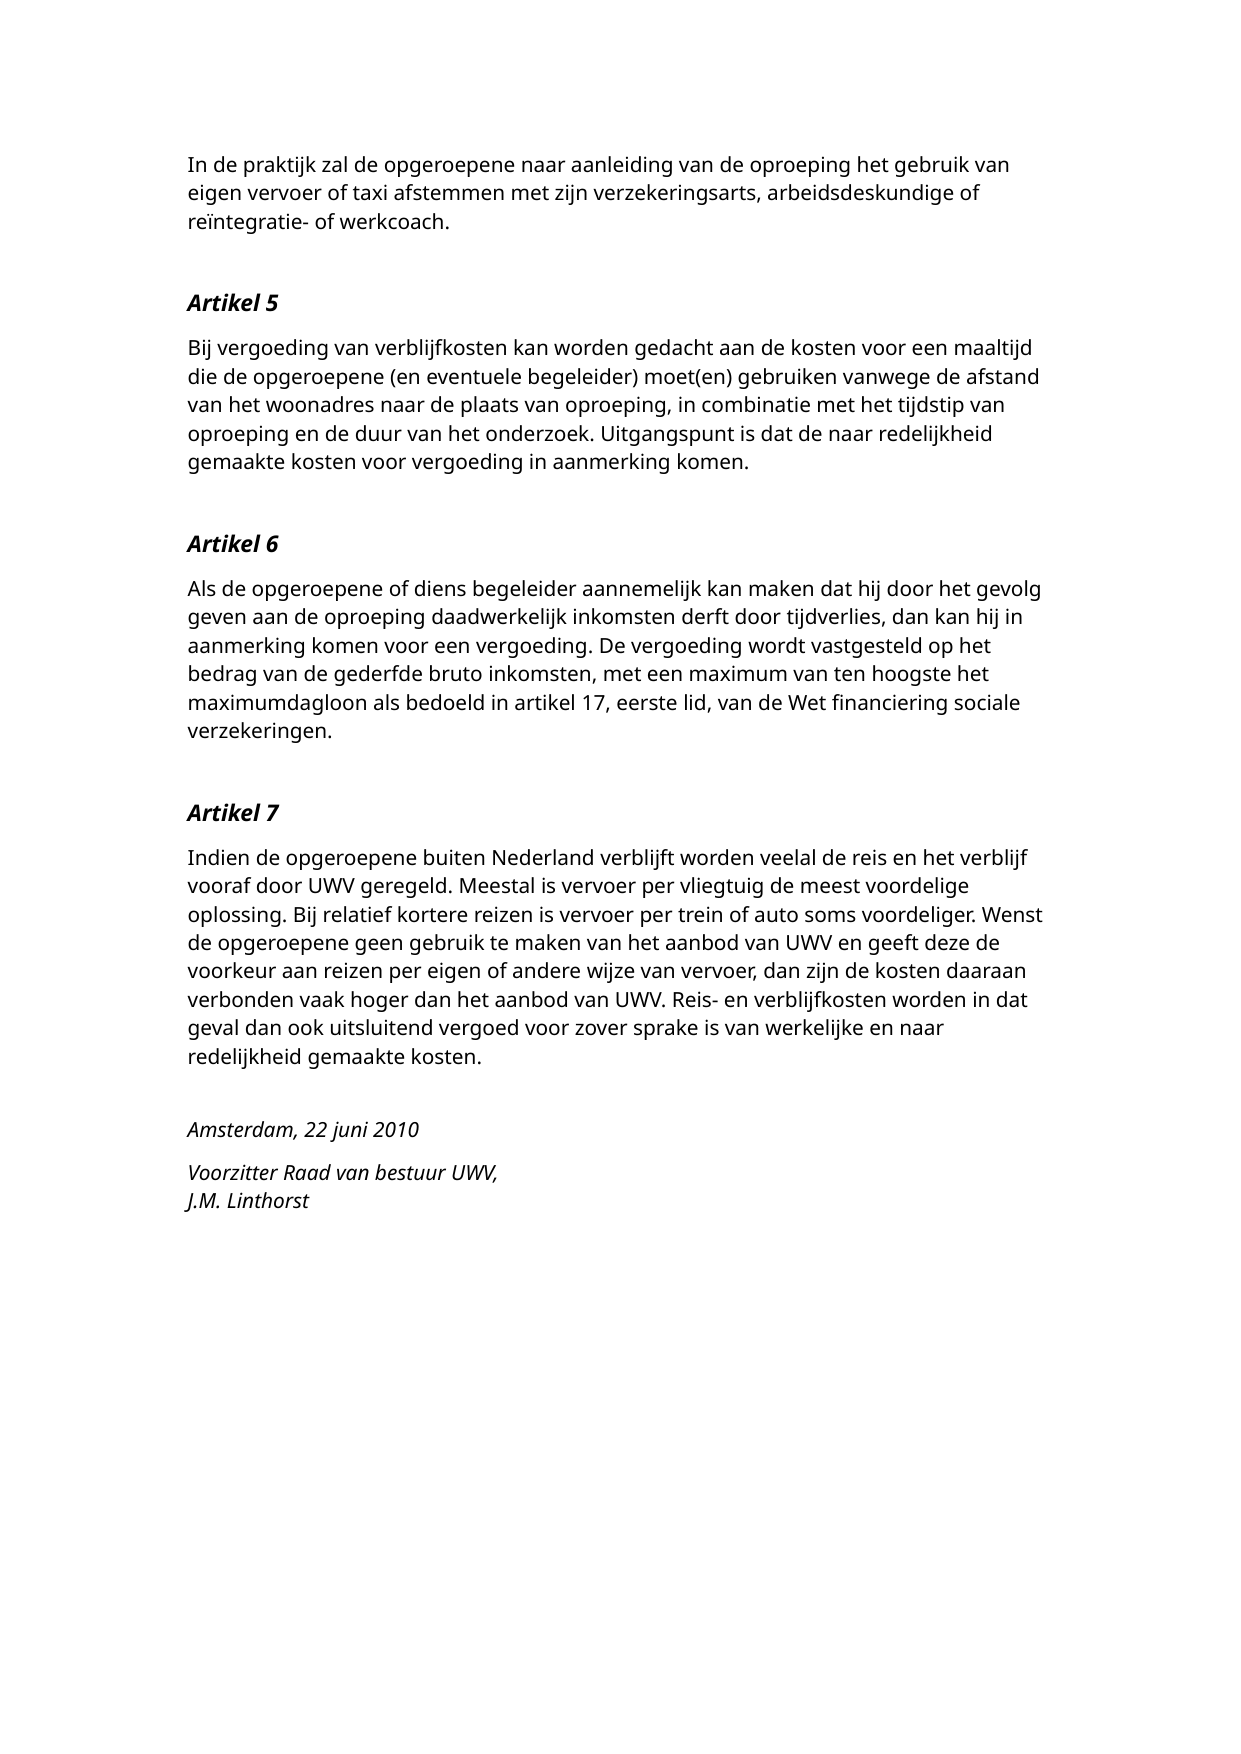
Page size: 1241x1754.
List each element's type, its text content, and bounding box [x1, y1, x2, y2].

text Indien de opgeroepene buiten Nederland verblijft worden veelal de reis en het verblijf vooraf door UWV geregeld. Meestal is vervoer per vliegtuig de meest voordelige oplossing. Bij relatief kortere reizen is vervoer per trein of auto soms voordeliger. Wenst de opgeroepene geen gebruik te maken van het aanbod van UWV en geeft deze de voorkeur aan reizen per eigen of andere wijze van vervoer, dan zijn de kosten daaraan verbonden vaak hoger dan het aanbod van UWV. Reis- en verblijfkosten worden in dat geval dan ook uitsluitend vergoed voor zover sprake is van werkelijke en naar redelijkheid gemaakte kosten. [187, 843, 1053, 1070]
text Voorzitter Raad van bestuur UWV, [187, 1158, 1053, 1187]
subtitle Artikel 6 [187, 528, 1053, 559]
subtitle Artikel 5 [187, 287, 1053, 318]
text Bij vergoeding van verblijfkosten kan worden gedacht aan de kosten voor een maaltijd die de opgeroepene (en eventuele begeleider) moet(en) gebruiken vanwege de afstand van het woonadres naar de plaats van oproeping, in combinatie met het tijdstip van oproeping en de duur van het onderzoek. Uitgangspunt is dat de naar redelijkheid gemaakte kosten voor vergoeding in aanmerking komen. [187, 333, 1053, 476]
text J.M. Linthorst [187, 1187, 1053, 1215]
text In de praktijk zal de opgeroepene naar aanleiding van de oproeping het gebruik van eigen vervoer of taxi afstemmen met zijn verzekeringsarts, arbeidsdeskundige of reïntegratie- of werkcoach. [187, 150, 1053, 235]
text Amsterdam, 22 juni 2010 [187, 1115, 1053, 1143]
text Als de opgeroepene of diens begeleider aannemelijk kan maken dat hij door het gevolg geven aan de oproeping daadwerkelijk inkomsten derft door tijdverlies, dan kan hij in aanmerking komen voor een vergoeding. De vergoeding wordt vastgesteld op het bedrag van de gederfde bruto inkomsten, met een maximum van ten hoogste het maximumdagloon als bedoeld in artikel 17, eerste lid, van de Wet financiering sociale verzekeringen. [187, 574, 1053, 744]
subtitle Artikel 7 [187, 797, 1053, 828]
